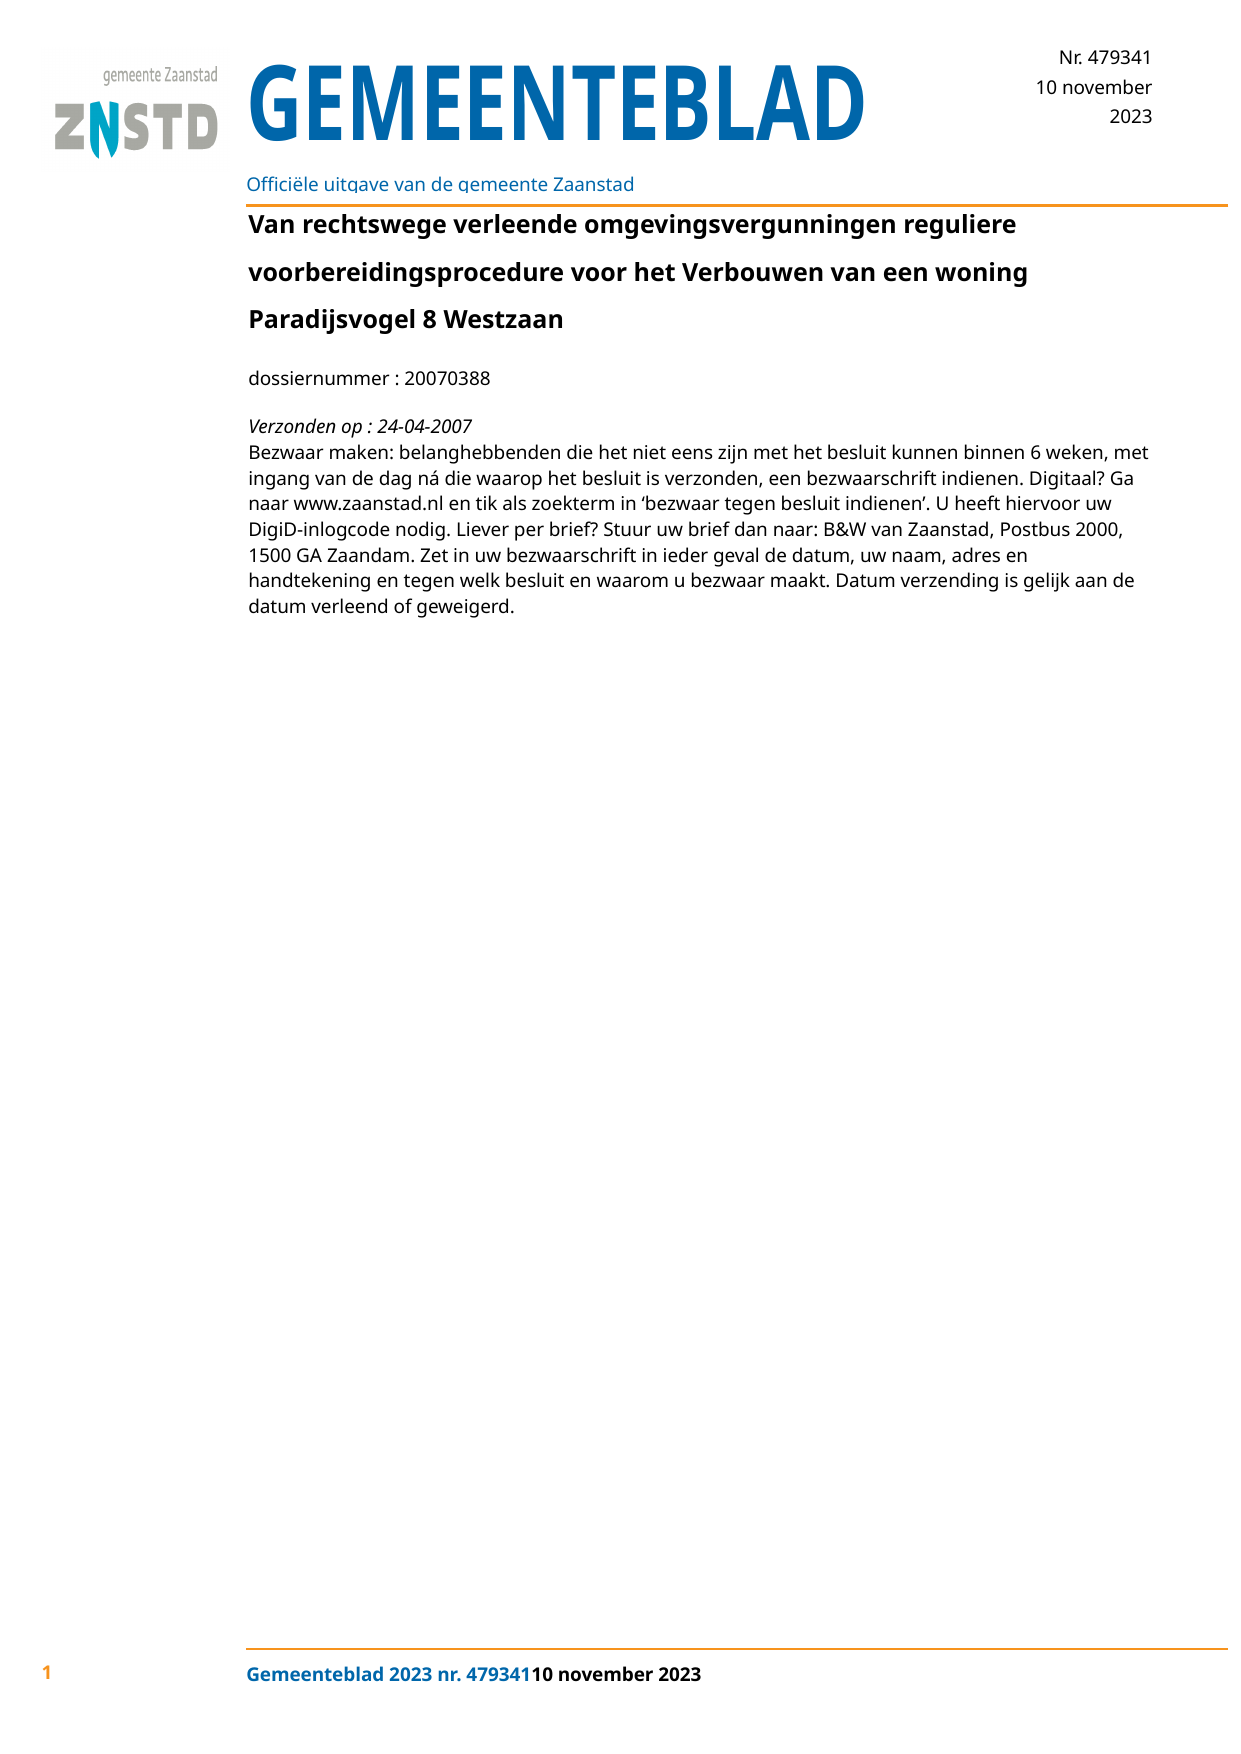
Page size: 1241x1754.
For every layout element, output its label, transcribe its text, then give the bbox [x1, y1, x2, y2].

text dossiernummer : 20070388 [248, 366, 1152, 391]
text Van rechtswege verleende omgevingsvergunningen reguliere voorbereidingsprocedure voor het Verbouwen van een woning Paradijsvogel 8 Westzaan [248, 207, 1152, 336]
picture [41, 47, 231, 172]
text Verzonden op : 24-04-2007 [248, 413, 1152, 439]
text Bezwaar maken: belanghebbenden die het niet eens zijn met het besluit kunnen binnen 6 weken, met ingang van de dag ná die waarop het besluit is verzonden, een bezwaarschrift indienen. Digitaal? Ga naar www.zaanstad.nl en tik als zoekterm in ‘bezwaar tegen besluit indienen’. U heeft hiervoor uw DigiD-inlogcode nodig. Liever per brief? Stuur uw brief dan naar: B&W van Zaanstad, Postbus 2000, 1500 GA Zaandam. Zet in uw bezwaarschrift in ieder geval de datum, uw naam, adres en handtekening en tegen welk besluit en waarom u bezwaar maakt. Datum verzending is gelijk aan de datum verleend of geweigerd. [248, 439, 1152, 619]
